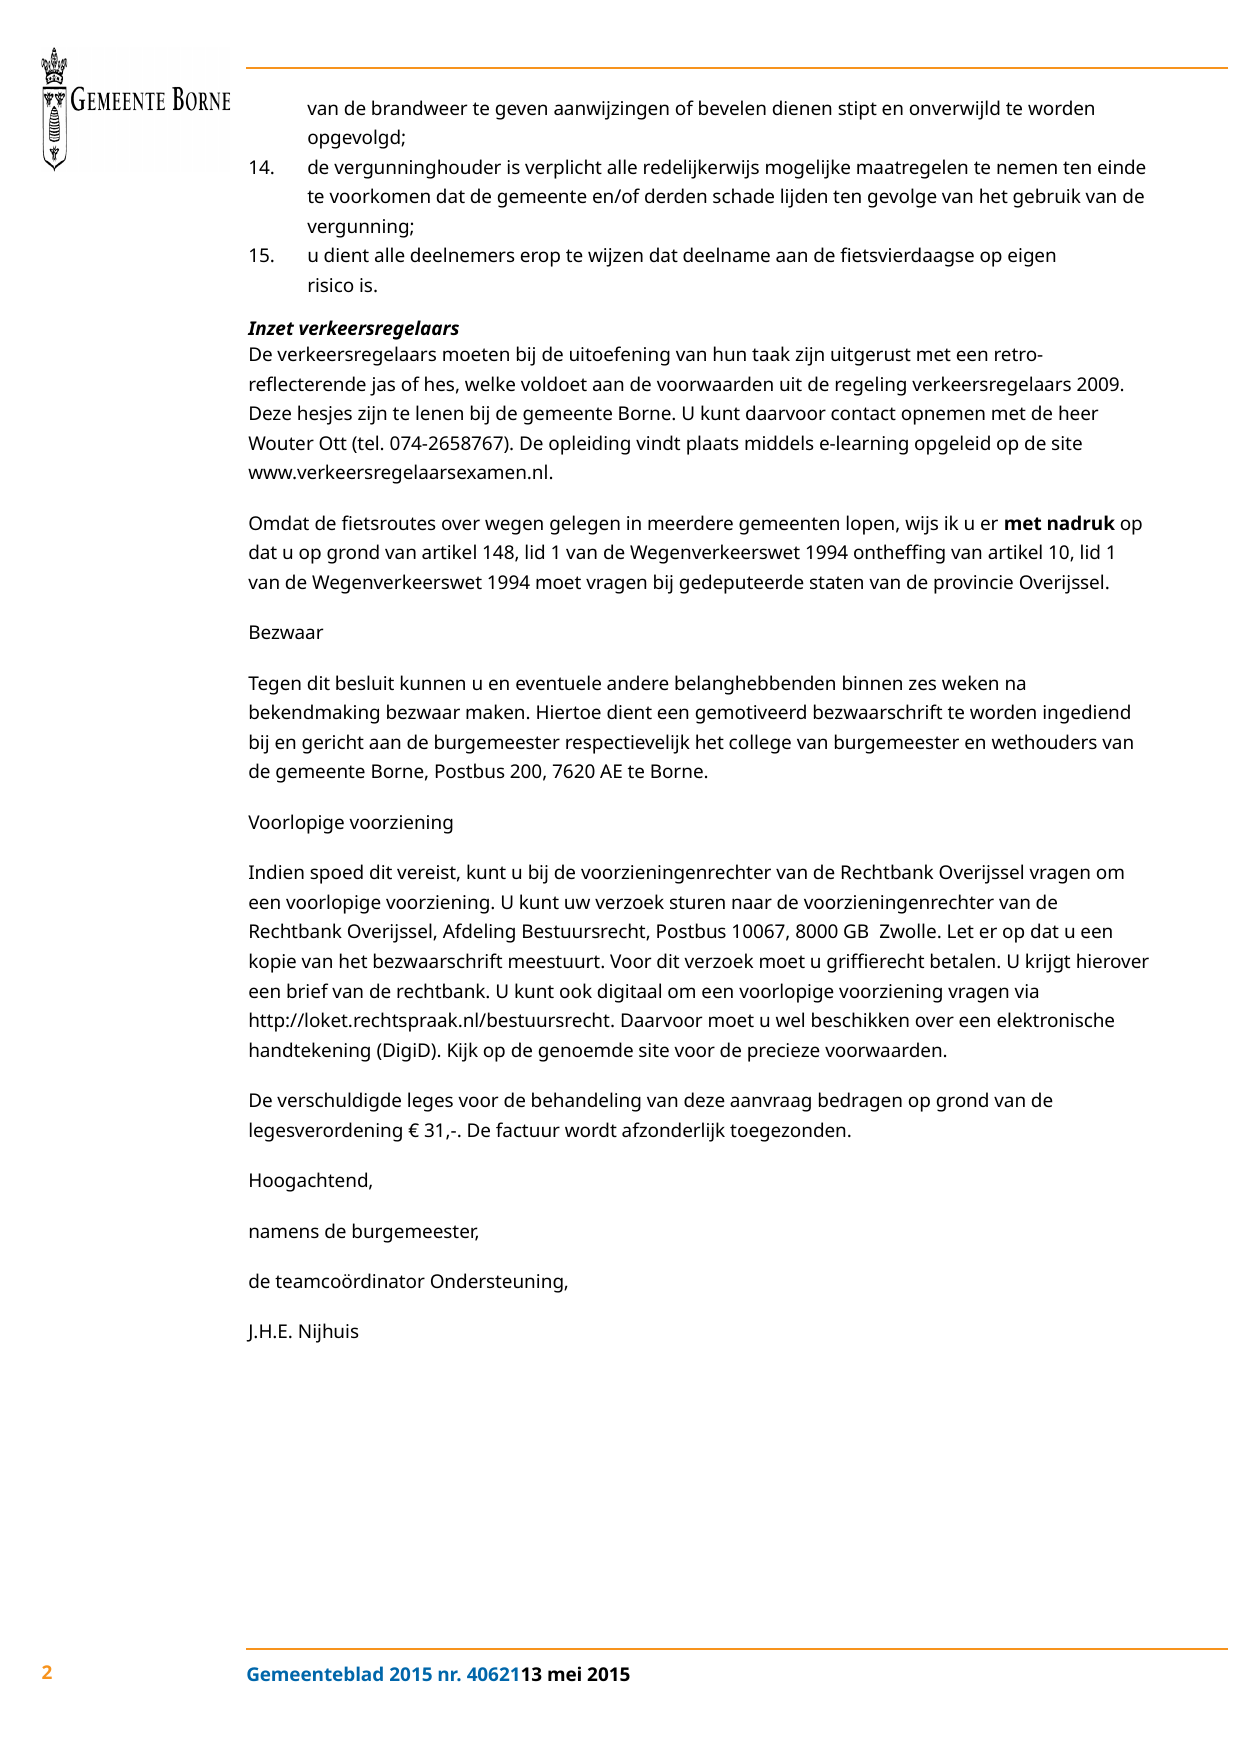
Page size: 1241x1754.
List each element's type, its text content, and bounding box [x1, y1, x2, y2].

text Bezwaar [248, 619, 1152, 645]
text namens de burgemeester, [248, 1218, 1152, 1243]
picture [41, 47, 231, 172]
list u dient alle deelnemers erop te wijzen dat deelname aan de fietsvierdaagse op eigen [248, 243, 1152, 268]
text Hoogachtend, [248, 1167, 1152, 1193]
text Inzet verkeersregelaars [248, 315, 1152, 341]
text Voorlopige voorziening [248, 809, 1152, 835]
text de teamcoördinator Ondersteuning, [248, 1268, 1152, 1294]
text Indien spoed dit vereist, kunt u bij de voorzieningenrechter van de Rechtbank Overijssel vragen om een voorlopige voorziening. U kunt uw verzoek sturen naar de voorzieningenrechter van de Rechtbank Overijssel, Afdeling Bestuursrecht, Postbus 10067, 8000 GB Zwolle. Let er op dat u een kopie van het bezwaarschrift meestuurt. Voor dit verzoek moet u griffierecht betalen. U krijgt hierover een brief van de rechtbank. U kunt ook digitaal om een voorlopige voorziening vragen via http://loket.rechtspraak.nl/bestuursrecht. Daarvoor moet u wel beschikken over een elektronische handtekening (DigiD). Kijk op de genoemde site voor de precieze voorwaarden. [248, 859, 1152, 1063]
text Omdat de fietsroutes over wegen gelegen in meerdere gemeenten lopen, wijs ik u er met nadruk op dat u op grond van artikel 148, lid 1 van de Wegenverkeerswet 1994 ontheffing van artikel 10, lid 1 van de Wegenverkeerswet 1994 moet vragen bij gedeputeerde staten van de provincie Overijssel. [248, 510, 1152, 595]
text De verschuldigde leges voor de behandeling van deze aanvraag bedragen op grond van de legesverordening € 31,-. De factuur wordt afzonderlijk toegezonden. [248, 1087, 1152, 1143]
text J.H.E. Nijhuis [248, 1319, 1152, 1344]
list van de brandweer te geven aanwijzingen of bevelen dienen stipt en onverwijld te worden opgevolgd; [248, 95, 1152, 150]
list risico is. [248, 272, 1152, 298]
text De verkeersregelaars moeten bij de uitoefening van hun taak zijn uitgerust met een retro-reflecterende jas of hes, welke voldoet aan de voorwaarden uit de regeling verkeersregelaars 2009. Deze hesjes zijn te lenen bij de gemeente Borne. U kunt daarvoor contact opnemen met de heer Wouter Ott (tel. 074-2658767). De opleiding vindt plaats middels e-learning opgeleid op de site www.verkeersregelaarsexamen.nl. [248, 341, 1152, 485]
text Tegen dit besluit kunnen u en eventuele andere belanghebbenden binnen zes weken na bekendmaking bezwaar maken. Hiertoe dient een gemotiveerd bezwaarschrift te worden ingediend bij en gericht aan de burgemeester respectievelijk het college van burgemeester en wethouders van de gemeente Borne, Postbus 200, 7620 AE te Borne. [248, 670, 1152, 784]
list de vergunninghouder is verplicht alle redelijkerwijs mogelijke maatregelen te nemen ten einde te voorkomen dat de gemeente en/of derden schade lijden ten gevolge van het gebruik van de vergunning; [248, 154, 1152, 239]
